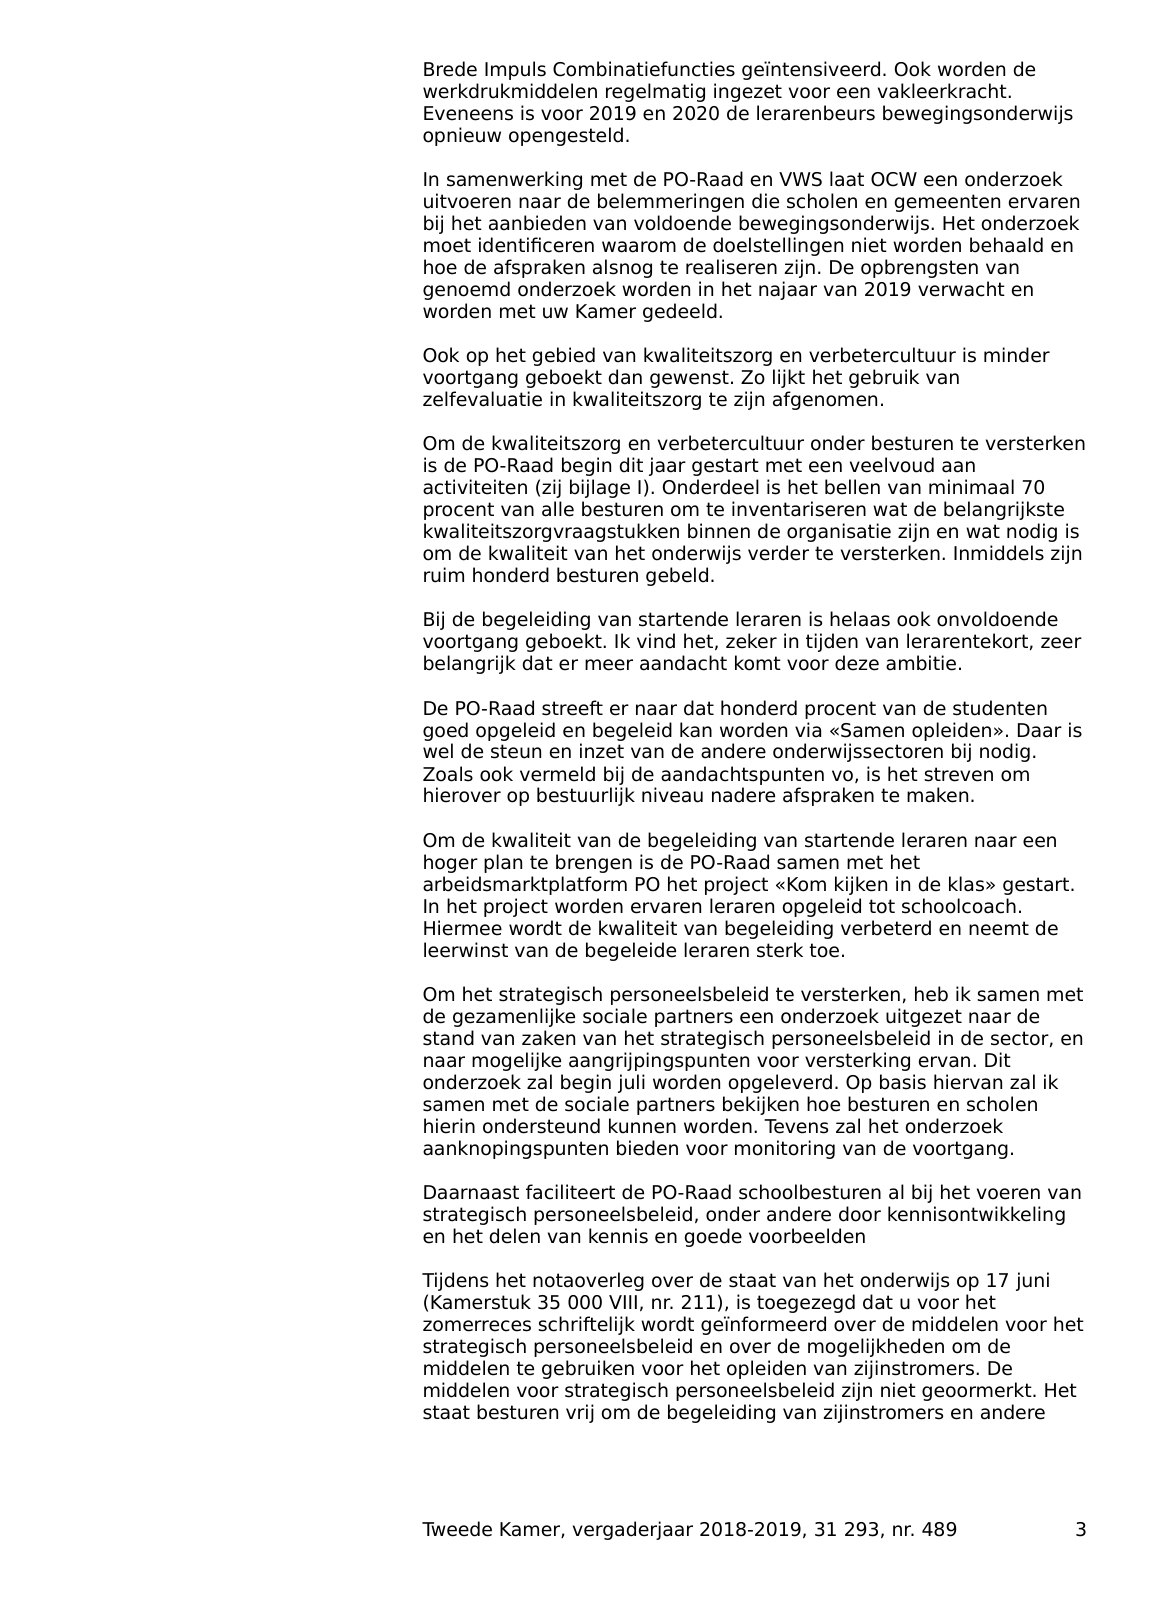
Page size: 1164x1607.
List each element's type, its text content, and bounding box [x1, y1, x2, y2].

text Om de kwaliteit van de begeleiding van startende leraren naar een hoger plan te brengen is de PO-Raad samen met het arbeidsmarktplatform PO het project «Kom kijken in de klas» gestart. In het project worden ervaren leraren opgeleid tot schoolcoach. Hiermee wordt de kwaliteit van begeleiding verbeterd en neemt de leerwinst van de begeleide leraren sterk toe. [422, 829, 1087, 961]
text In samenwerking met de PO-Raad en VWS laat OCW een onderzoek uitvoeren naar de belemmeringen die scholen en gemeenten ervaren bij het aanbieden van voldoende bewegingsonderwijs. Het onderzoek moet identificeren waarom de doelstellingen niet worden behaald en hoe de afspraken alsnog te realiseren zijn. De opbrengsten van genoemd onderzoek worden in het najaar van 2019 verwacht en worden met uw Kamer gedeeld. [422, 169, 1087, 323]
text Daarnaast faciliteert de PO-Raad schoolbesturen al bij het voeren van strategisch personeelsbeleid, onder andere door kennisontwikkeling en het delen van kennis en goede voorbeelden [422, 1182, 1087, 1248]
text Tijdens het notaoverleg over de staat van het onderwijs op 17 juni (Kamerstuk 35 000 VIII, nr. 211), is toegezegd dat u voor het zomerreces schriftelijk wordt geïnformeerd over de middelen voor het strategisch personeelsbeleid en over de mogelijkheden om de middelen te gebruiken voor het opleiden van zijinstromers. De middelen voor strategisch personeelsbeleid zijn niet geoormerkt. Het staat besturen vrij om de begeleiding van zijinstromers en andere [422, 1270, 1087, 1424]
text Ook op het gebied van kwaliteitszorg en verbetercultuur is minder voortgang geboekt dan gewenst. Zo lijkt het gebruik van zelfevaluatie in kwaliteitszorg te zijn afgenomen. [422, 345, 1087, 411]
text Om het strategisch personeelsbeleid te versterken, heb ik samen met de gezamenlijke sociale partners een onderzoek uitgezet naar de stand van zaken van het strategisch personeelsbeleid in de sector, en naar mogelijke aangrijpingspunten voor versterking ervan. Dit onderzoek zal begin juli worden opgeleverd. Op basis hiervan zal ik samen met de sociale partners bekijken hoe besturen en scholen hierin ondersteund kunnen worden. Tevens zal het onderzoek aanknopingspunten bieden voor monitoring van de voortgang. [422, 984, 1087, 1159]
text Om de kwaliteitszorg en verbetercultuur onder besturen te versterken is de PO-Raad begin dit jaar gestart met een veelvoud aan activiteiten (zij bijlage I). Onderdeel is het bellen van minimaal 70 procent van alle besturen om te inventariseren wat de belangrijkste kwaliteitszorgvraagstukken binnen de organisatie zijn en wat nodig is om de kwaliteit van het onderwijs verder te versterken. Inmiddels zijn ruim honderd besturen gebeld. [422, 433, 1087, 587]
text Bij de begeleiding van startende leraren is helaas ook onvoldoende voortgang geboekt. Ik vind het, zeker in tijden van lerarentekort, zeer belangrijk dat er meer aandacht komt voor deze ambitie. [422, 609, 1087, 675]
text Brede Impuls Combinatiefuncties geïntensiveerd. Ook worden de werkdrukmiddelen regelmatig ingezet voor een vakleerkracht. Eveneens is voor 2019 en 2020 de lerarenbeurs bewegingsonderwijs opnieuw opengesteld. [422, 59, 1087, 147]
text De PO-Raad streeft er naar dat honderd procent van de studenten goed opgeleid en begeleid kan worden via «Samen opleiden». Daar is wel de steun en inzet van de andere onderwijssectoren bij nodig. Zoals ook vermeld bij de aandachtspunten vo, is het streven om hierover op bestuurlijk niveau nadere afspraken te maken. [422, 697, 1087, 807]
